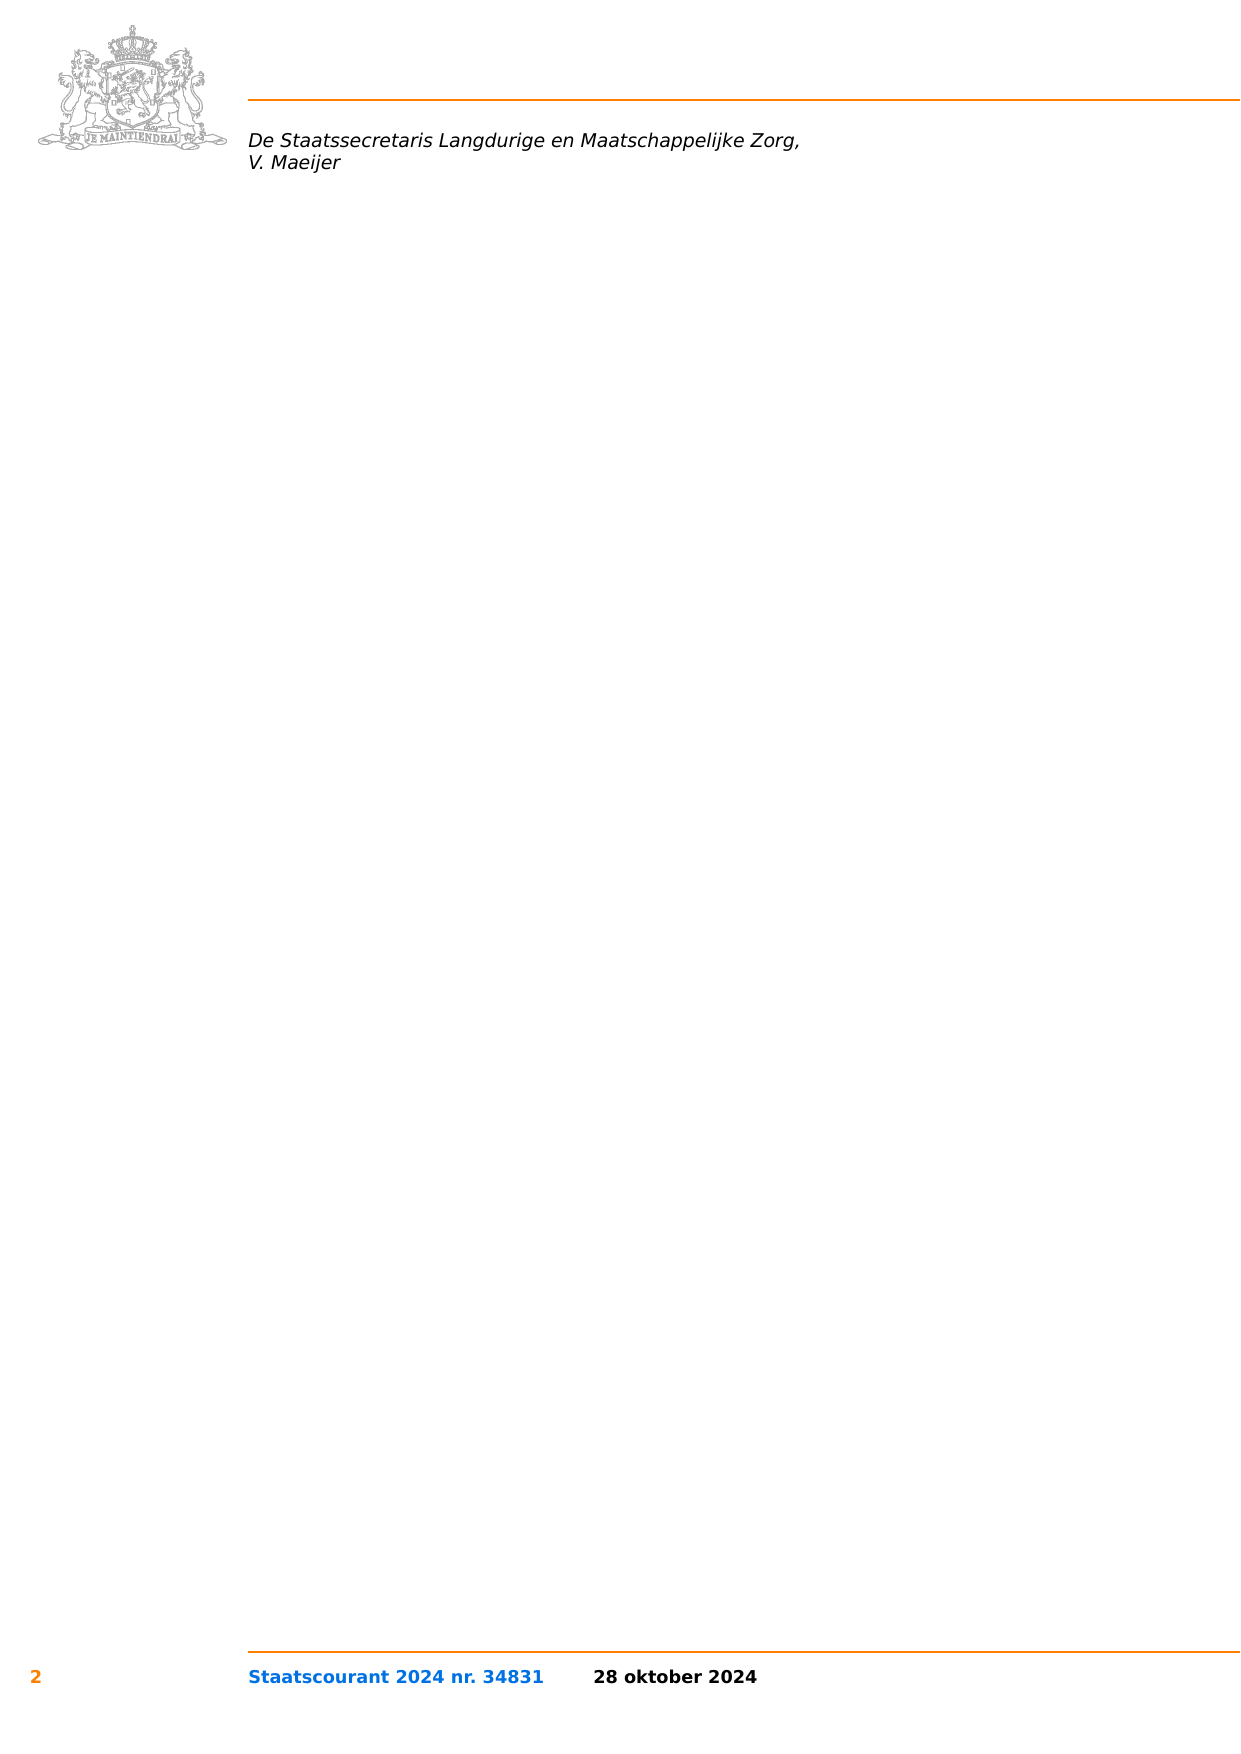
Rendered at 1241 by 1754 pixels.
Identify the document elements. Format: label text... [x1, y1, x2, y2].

text De Staatssecretaris Langdurige en Maatschappelijke Zorg, V. Maeijer [248, 130, 1163, 174]
picture [38, 25, 227, 150]
